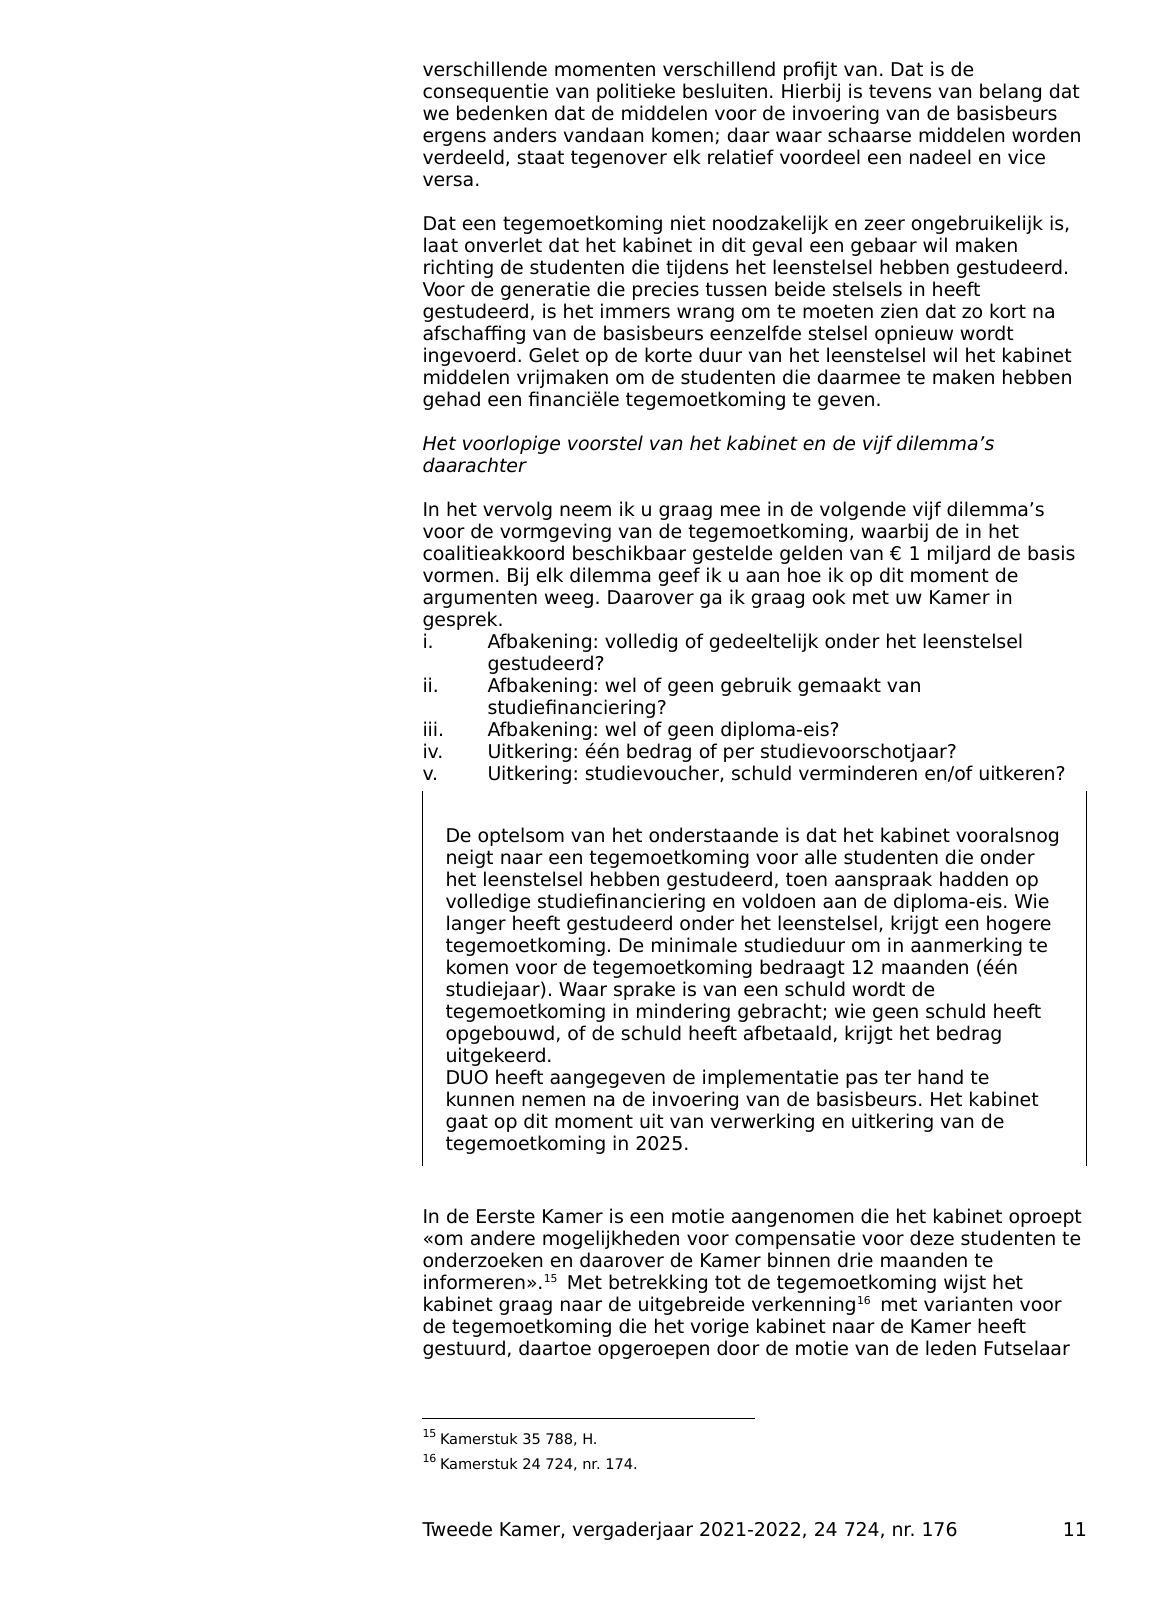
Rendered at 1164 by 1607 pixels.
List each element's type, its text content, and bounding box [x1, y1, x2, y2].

text Dat een tegemoetkoming niet noodzakelijk en zeer ongebruikelijk is, laat onverlet dat het kabinet in dit geval een gebaar wil maken richting de studenten die tijdens het leenstelsel hebben gestudeerd. Voor de generatie die precies tussen beide stelsels in heeft gestudeerd, is het immers wrang om te moeten zien dat zo kort na afschaffing van de basisbeurs eenzelfde stelsel opnieuw wordt ingevoerd. Gelet op de korte duur van het leenstelsel wil het kabinet middelen vrijmaken om de studenten die daarmee te maken hebben gehad een financiële tegemoetkoming te geven. [422, 213, 1087, 411]
text Kamerstuk 24 724, nr. 174. [422, 1452, 1087, 1474]
text verschillende momenten verschillend profijt van. Dat is de consequentie van politieke besluiten. Hierbij is tevens van belang dat we bedenken dat de middelen voor de invoering van de basisbeurs ergens anders vandaan komen; daar waar schaarse middelen worden verdeeld, staat tegenover elk relatief voordeel een nadeel en vice versa. [422, 59, 1087, 191]
text iv. Uitkering: één bedrag of per studievoorschotjaar? [422, 741, 1087, 763]
text ii. Afbakening: wel of geen gebruik gemaakt van studiefinanciering? [422, 675, 1087, 719]
table_header De optelsom van het onderstaande is dat het kabinet vooralsnog neigt naar een tegemoetkoming voor alle studenten die onder het leenstelsel hebben gestudeerd, toen aanspraak hadden op volledige studiefinanciering en voldoen aan de diploma-eis. Wie langer heeft gestudeerd onder het leenstelsel, krijgt een hogere tegemoetkoming. De minimale studieduur om in aanmerking te komen voor de tegemoetkoming bedraagt 12 maanden (één studiejaar). Waar sprake is van een schuld wordt de tegemoetkoming in mindering gebracht; wie geen schuld heeft opgebouwd, of de schuld heeft afbetaald, krijgt het bedrag uitgekeerd. DUO heeft aangegeven de implementatie pas ter hand te kunnen nemen na de invoering van de basisbeurs. Het kabinet gaat op dit moment uit van verwerking en uitkering van de tegemoetkoming in 2025. [423, 791, 1086, 1166]
text v. Uitkering: studievoucher, schuld verminderen en/of uitkeren? [422, 763, 1087, 785]
text i. Afbakening: volledig of gedeeltelijk onder het leenstelsel gestudeerd? [422, 631, 1087, 675]
text Kamerstuk 35 788, H. [422, 1427, 1087, 1449]
subtitle Het voorlopige voorstel van het kabinet en de vijf dilemma’s daarachter [422, 433, 1087, 477]
text In het vervolg neem ik u graag mee in de volgende vijf dilemma’s voor de vormgeving van de tegemoetkoming, waarbij de in het coalitieakkoord beschikbaar gestelde gelden van € 1 miljard de basis vormen. Bij elk dilemma geef ik u aan hoe ik op dit moment de argumenten weeg. Daarover ga ik graag ook met uw Kamer in gesprek. [422, 499, 1087, 631]
text In de Eerste Kamer is een motie aangenomen die het kabinet oproept «om andere mogelijkheden voor compensatie voor deze studenten te onderzoeken en daarover de Kamer binnen drie maanden te informeren». Met betrekking tot de tegemoetkoming wijst het kabinet graag naar de uitgebreide verkenning met varianten voor de tegemoetkoming die het vorige kabinet naar de Kamer heeft gestuurd, daartoe opgeroepen door de motie van de leden Futselaar [422, 1206, 1087, 1360]
text iii. Afbakening: wel of geen diploma-eis? [422, 719, 1087, 741]
